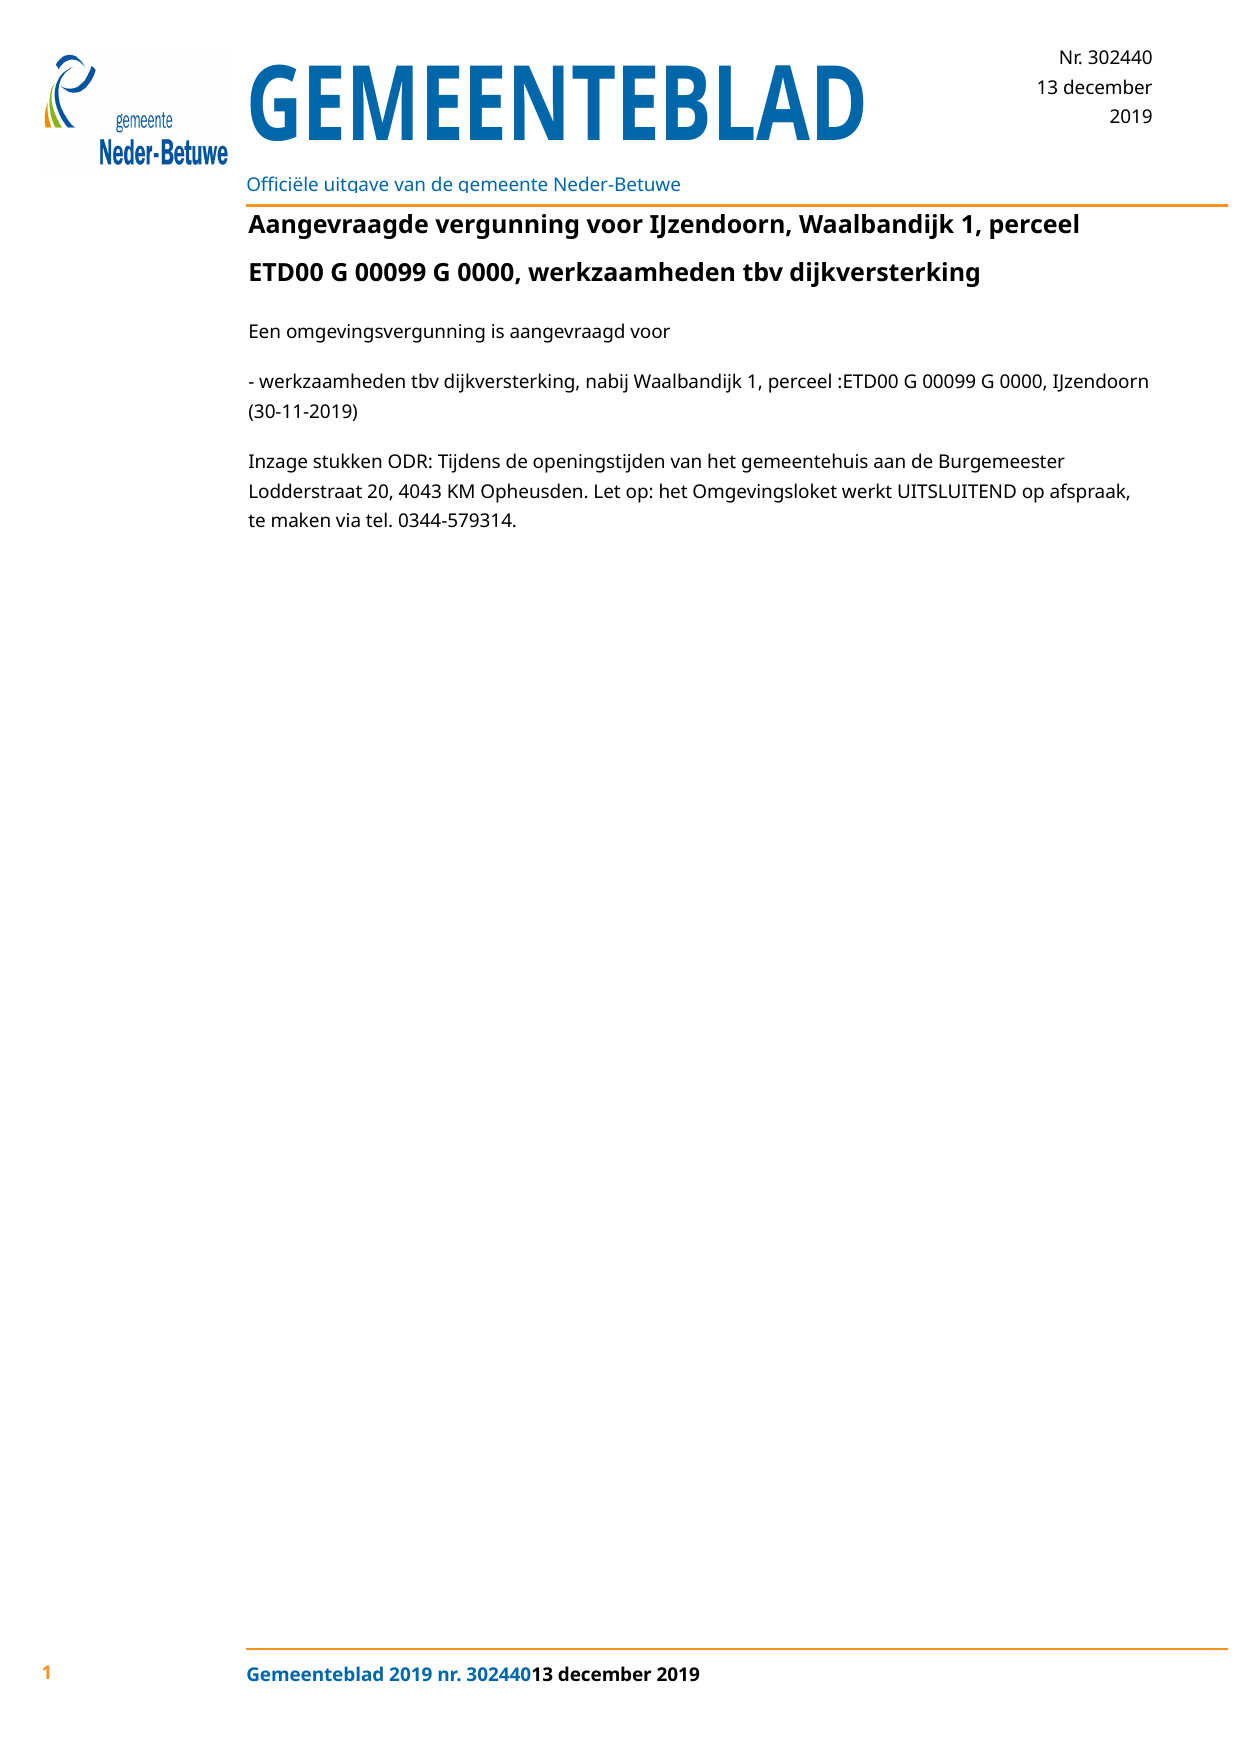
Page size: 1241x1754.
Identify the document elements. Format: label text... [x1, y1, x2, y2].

picture [41, 47, 231, 172]
text Inzage stukken ODR: Tijdens de openingstijden van het gemeentehuis aan de Burgemeester Lodderstraat 20, 4043 KM Opheusden. Let op: het Omgevingsloket werkt UITSLUITEND op afspraak, te maken via tel. 0344-579314. [248, 448, 1152, 533]
text - werkzaamheden tbv dijkversterking, nabij Waalbandijk 1, perceel :ETD00 G 00099 G 0000, IJzendoorn (30-11-2019) [248, 368, 1152, 424]
text Aangevraagde vergunning voor IJzendoorn, Waalbandijk 1, perceel ETD00 G 00099 G 0000, werkzaamheden tbv dijkversterking [248, 207, 1152, 288]
text Een omgevingsvergunning is aangevraagd voor [248, 318, 1152, 344]
